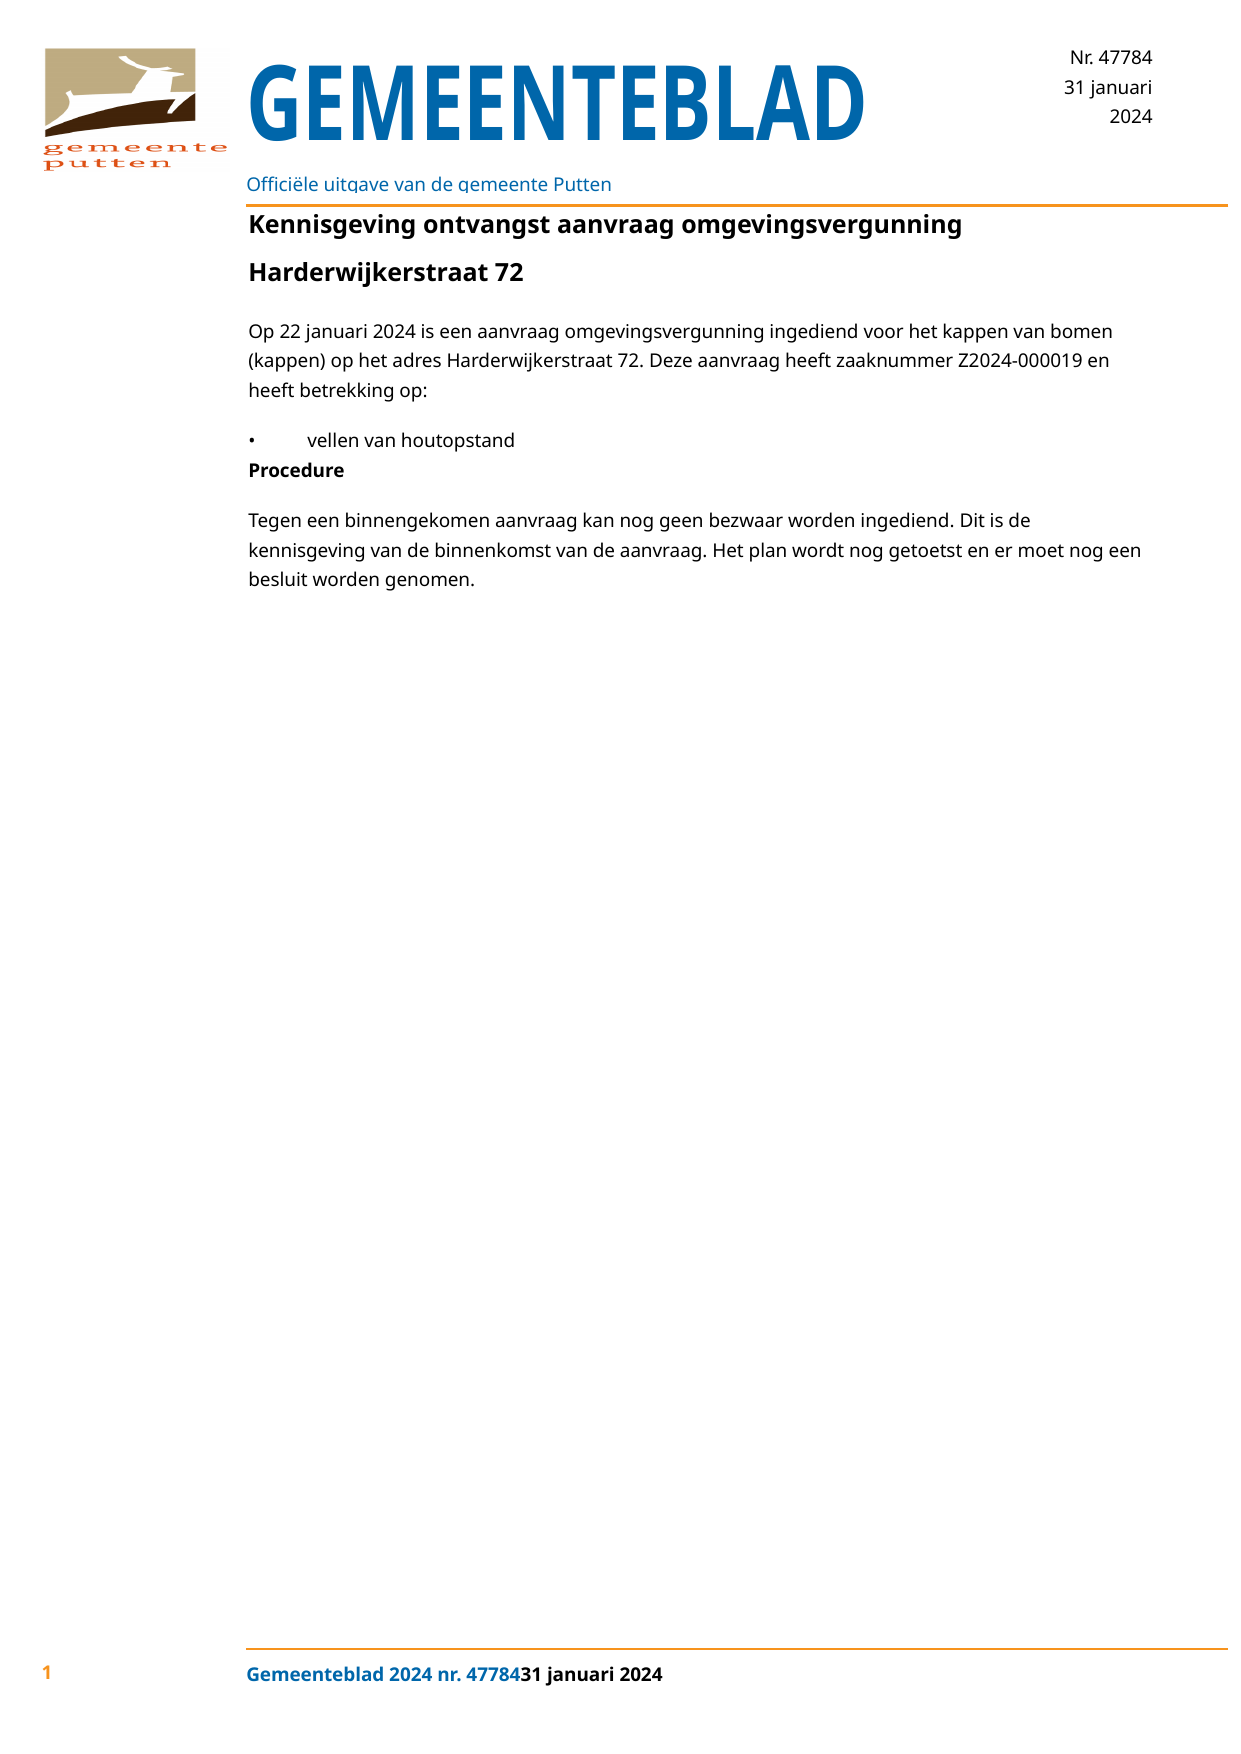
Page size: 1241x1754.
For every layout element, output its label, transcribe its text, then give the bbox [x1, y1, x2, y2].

text Kennisgeving ontvangst aanvraag omgevingsvergunning Harderwijkerstraat 72 [248, 207, 1152, 288]
text Procedure [248, 457, 1152, 483]
text Op 22 januari 2024 is een aanvraag omgevingsvergunning ingediend voor het kappen van bomen (kappen) op het adres Harderwijkerstraat 72. Deze aanvraag heeft zaaknummer Z2024-000019 en heeft betrekking op: [248, 318, 1152, 403]
picture [41, 47, 231, 172]
text Tegen een binnengekomen aanvraag kan nog geen bezwaar worden ingediend. Dit is de kennisgeving van de binnenkomst van de aanvraag. Het plan wordt nog getoetst en er moet nog een besluit worden genomen. [248, 507, 1152, 592]
list vellen van houtopstand [248, 427, 1152, 453]
